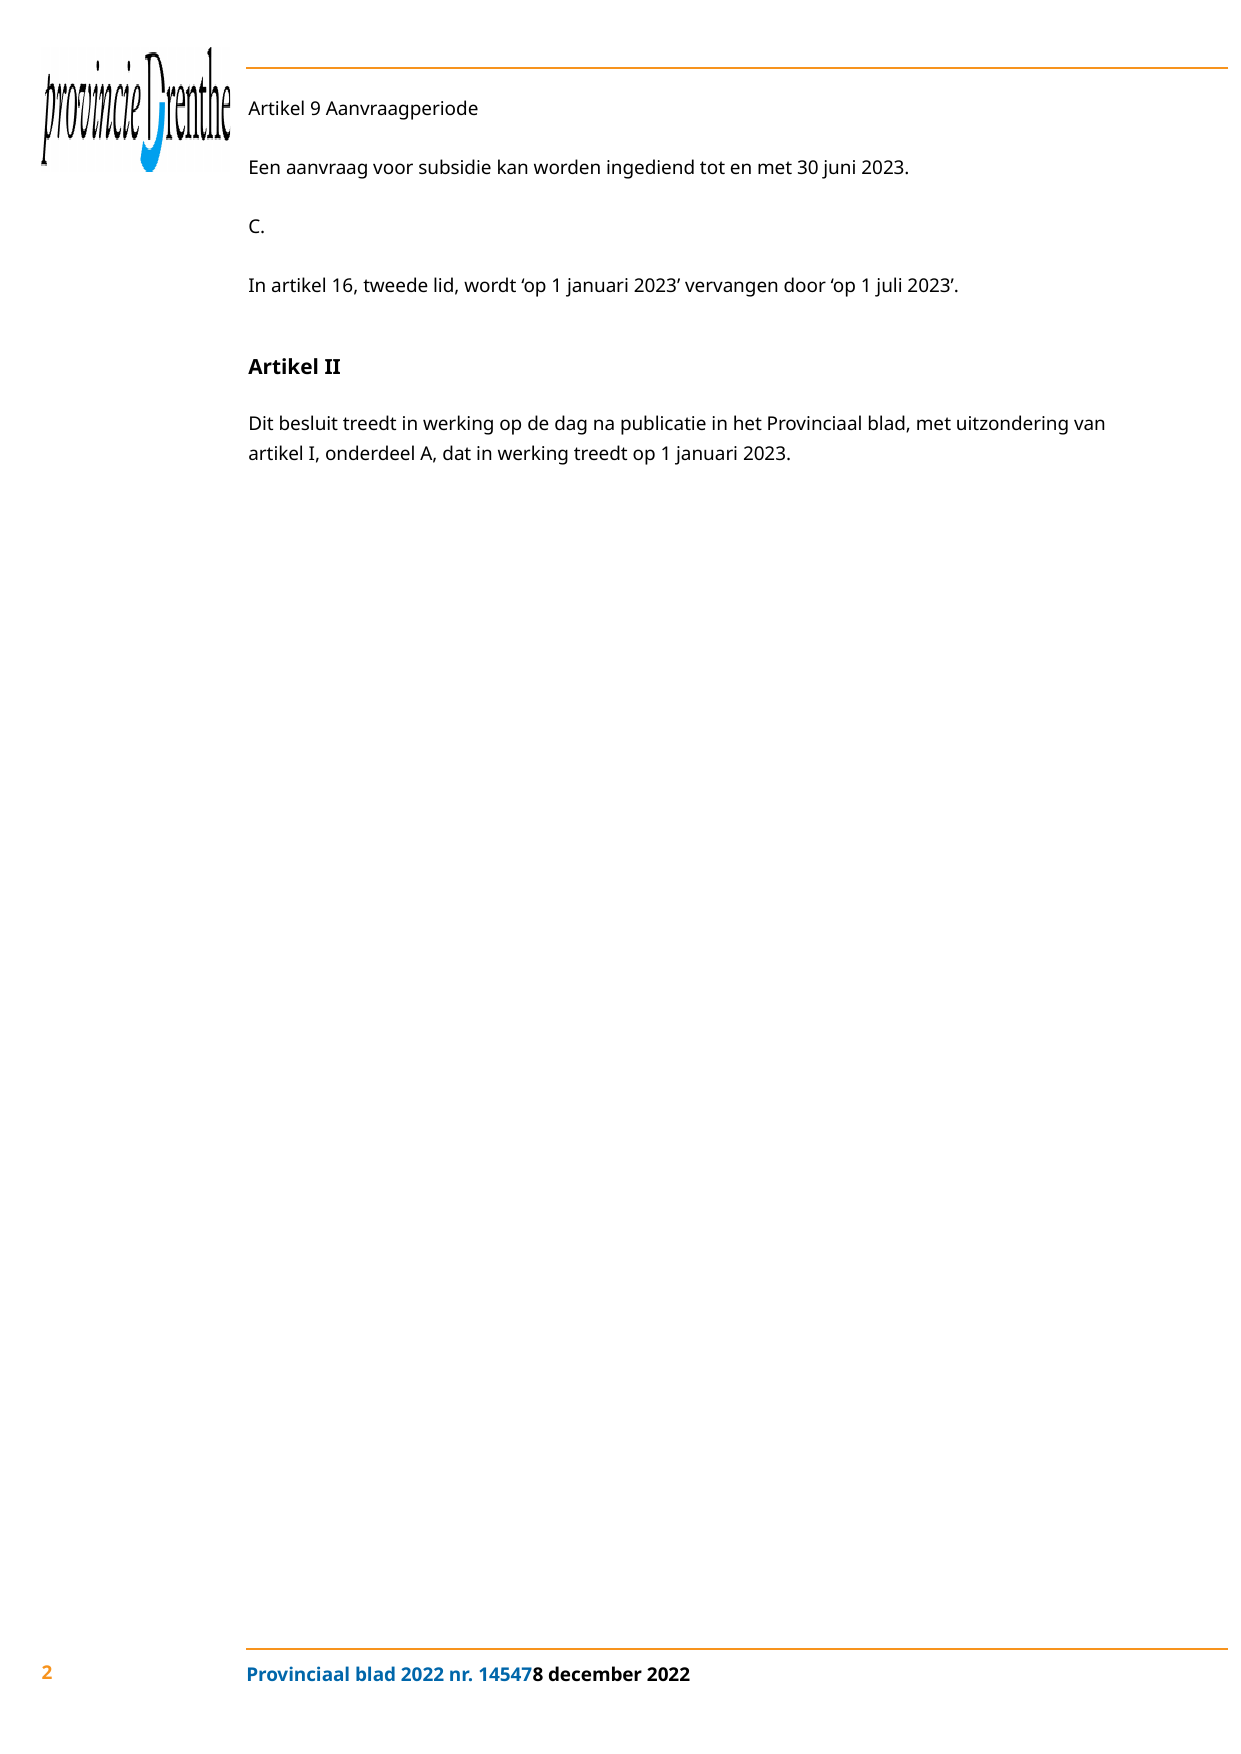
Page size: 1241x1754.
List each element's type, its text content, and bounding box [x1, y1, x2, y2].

text Artikel II [248, 352, 1152, 381]
text Een aanvraag voor subsidie kan worden ingediend tot en met 30 juni 2023. [248, 154, 1152, 180]
text C. [248, 213, 1152, 239]
text In artikel 16, tweede lid, wordt ‘op 1 januari 2023’ vervangen door ‘op 1 juli 2023’. [248, 272, 1152, 298]
picture [41, 47, 231, 172]
text Artikel 9 Aanvraagperiode [248, 95, 1152, 121]
text Dit besluit treedt in werking op de dag na publicatie in het Provinciaal blad, met uitzondering van artikel I, onderdeel A, dat in werking treedt op 1 januari 2023. [248, 410, 1152, 466]
